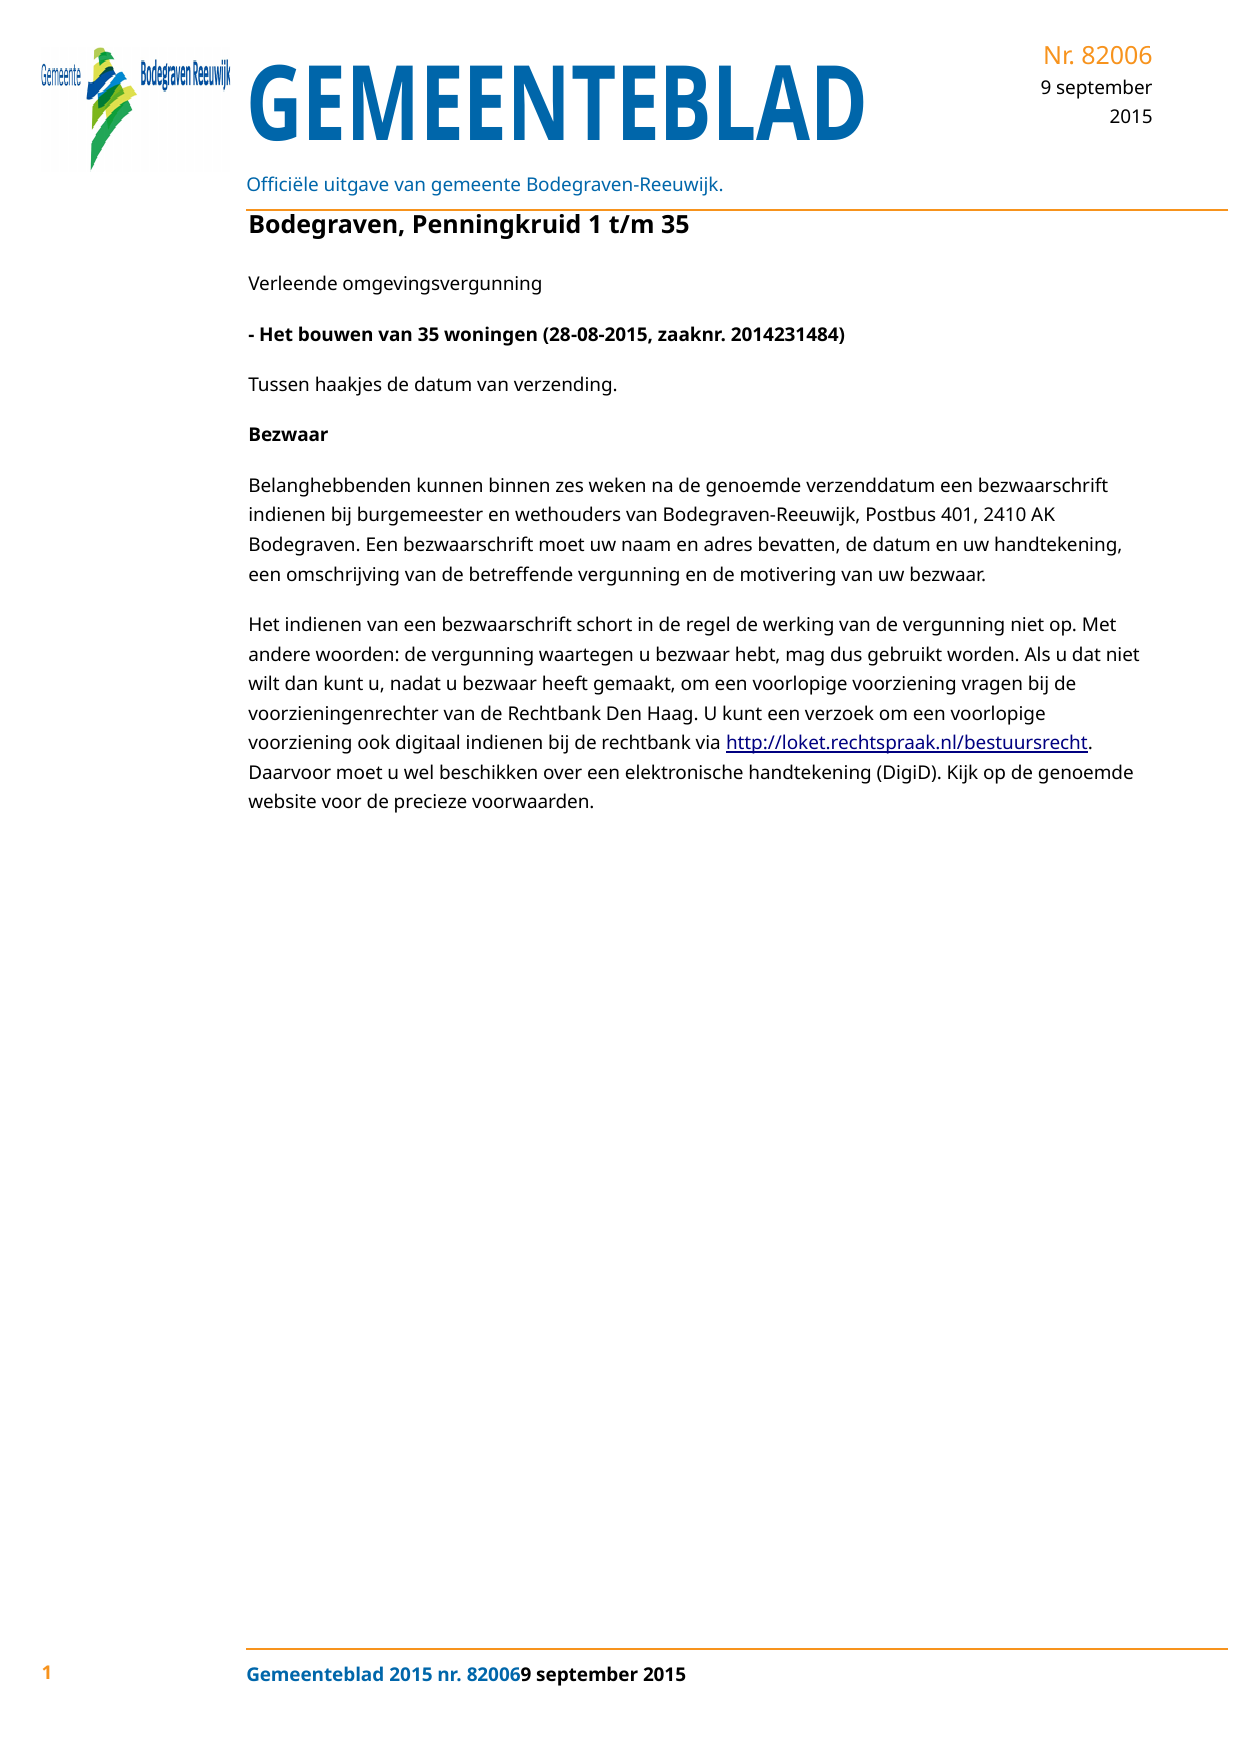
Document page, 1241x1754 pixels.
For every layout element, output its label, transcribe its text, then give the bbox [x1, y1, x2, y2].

text - Het bouwen van 35 woningen (28‑08‑2015, zaaknr. 2014231484) [248, 321, 1152, 346]
text Bezwaar [248, 422, 1152, 447]
text Tussen haakjes de datum van verzending. [248, 371, 1152, 397]
text Bodegraven, Penningkruid 1 t/m 35 [248, 211, 1152, 241]
text Belanghebbenden kunnen binnen zes weken na de genoemde verzenddatum een bezwaarschrift indienen bij burgemeester en wethouders van Bodegraven-Reeuwijk, Postbus 401, 2410 AK Bodegraven. Een bezwaarschrift moet uw naam en adres bevatten, de datum en uw handtekening, een omschrijving van de betreffende vergunning en de motivering van uw bezwaar. [248, 472, 1152, 586]
text Verleende omgevingsvergunning [248, 270, 1152, 296]
text Het indienen van een bezwaarschrift schort in de regel de werking van de vergunning niet op. Met andere woorden: de vergunning waartegen u bezwaar hebt, mag dus gebruikt worden. Als u dat niet wilt dan kunt u, nadat u bezwaar heeft gemaakt, om een voorlopige voorziening vragen bij de voorzieningenrechter van de Rechtbank Den Haag. U kunt een verzoek om een voorlopige voorziening ook digitaal indienen bij de rechtbank via http://loket.rechtspraak.nl/bestuursrecht. Daarvoor moet u wel beschikken over een elektronische handtekening (DigiD). Kijk op de genoemde website voor de precieze voorwaarden. [248, 611, 1152, 814]
picture [41, 47, 231, 172]
